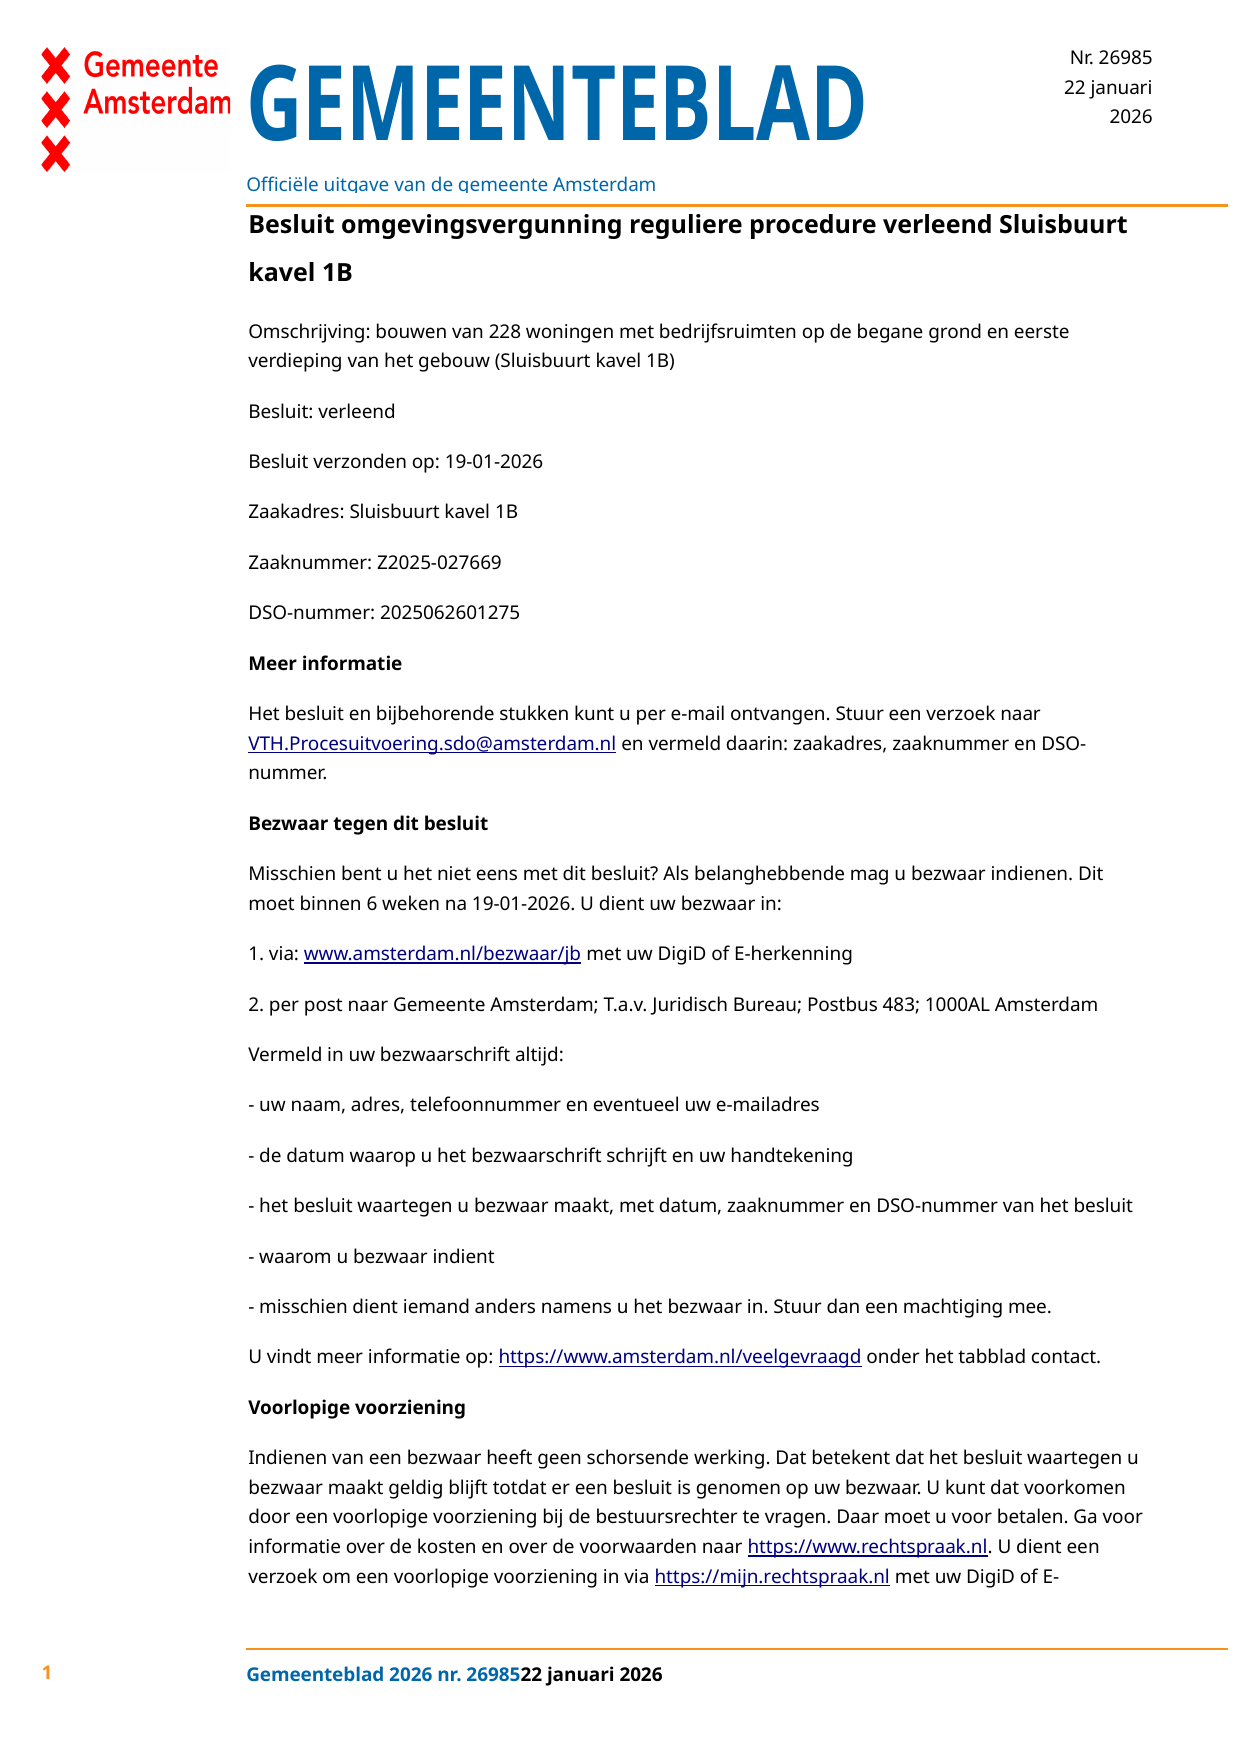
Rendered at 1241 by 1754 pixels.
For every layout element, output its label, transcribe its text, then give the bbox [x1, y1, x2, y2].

text 1. via: www.amsterdam.nl/bezwaar/jb met uw DigiD of E-herkenning [248, 940, 1152, 966]
text Besluit verzonden op: 19-01-2026 [248, 448, 1152, 474]
text Bezwaar tegen dit besluit [248, 810, 1152, 836]
picture [41, 47, 231, 172]
text Vermeld in uw bezwaarschrift altijd: [248, 1041, 1152, 1067]
text Meer informatie [248, 650, 1152, 676]
text Zaakadres: Sluisbuurt kavel 1B [248, 499, 1152, 524]
text Besluit omgevingsvergunning reguliere procedure verleend Sluisbuurt kavel 1B [248, 207, 1152, 288]
text DSO-nummer: 2025062601275 [248, 599, 1152, 625]
text Omschrijving: bouwen van 228 woningen met bedrijfsruimten op de begane grond en eerste verdieping van het gebouw (Sluisbuurt kavel 1B) [248, 318, 1152, 373]
text Misschien bent u het niet eens met dit besluit? Als belanghebbende mag u bezwaar indienen. Dit moet binnen 6 weken na 19-01-2026. U dient uw bezwaar in: [248, 860, 1152, 916]
text - het besluit waartegen u bezwaar maakt, met datum, zaaknummer en DSO-nummer van het besluit [248, 1192, 1152, 1218]
text Besluit: verleend [248, 398, 1152, 424]
text - de datum waarop u het bezwaarschrift schrijft en uw handtekening [248, 1142, 1152, 1168]
text U vindt meer informatie op: https://www.amsterdam.nl/veelgevraagd onder het tabblad contact. [248, 1344, 1152, 1369]
text Voorlopige voorziening [248, 1394, 1152, 1420]
text Zaaknummer: Z2025-027669 [248, 549, 1152, 575]
text - uw naam, adres, telefoonnummer en eventueel uw e-mailadres [248, 1092, 1152, 1117]
text Het besluit en bijbehorende stukken kunt u per e-mail ontvangen. Stuur een verzoek naar VTH.Procesuitvoering.sdo@amsterdam.nl en vermeld daarin: zaakadres, zaaknummer en DSO-nummer. [248, 700, 1152, 785]
text Indienen van een bezwaar heeft geen schorsende werking. Dat betekent dat het besluit waartegen u bezwaar maakt geldig blijft totdat er een besluit is genomen op uw bezwaar. U kunt dat voorkomen door een voorlopige voorziening bij de bestuursrechter te vragen. Daar moet u voor betalen. Ga voor informatie over de kosten en over de voorwaarden naar https://www.rechtspraak.nl. U dient een verzoek om een voorlopige voorziening in via https://mijn.rechtspraak.nl met uw DigiD of E- [248, 1444, 1152, 1589]
text - waarom u bezwaar indient [248, 1243, 1152, 1269]
text 2. per post naar Gemeente Amsterdam; T.a.v. Juridisch Bureau; Postbus 483; 1000AL Amsterdam [248, 991, 1152, 1017]
text - misschien dient iemand anders namens u het bezwaar in. Stuur dan een machtiging mee. [248, 1293, 1152, 1319]
